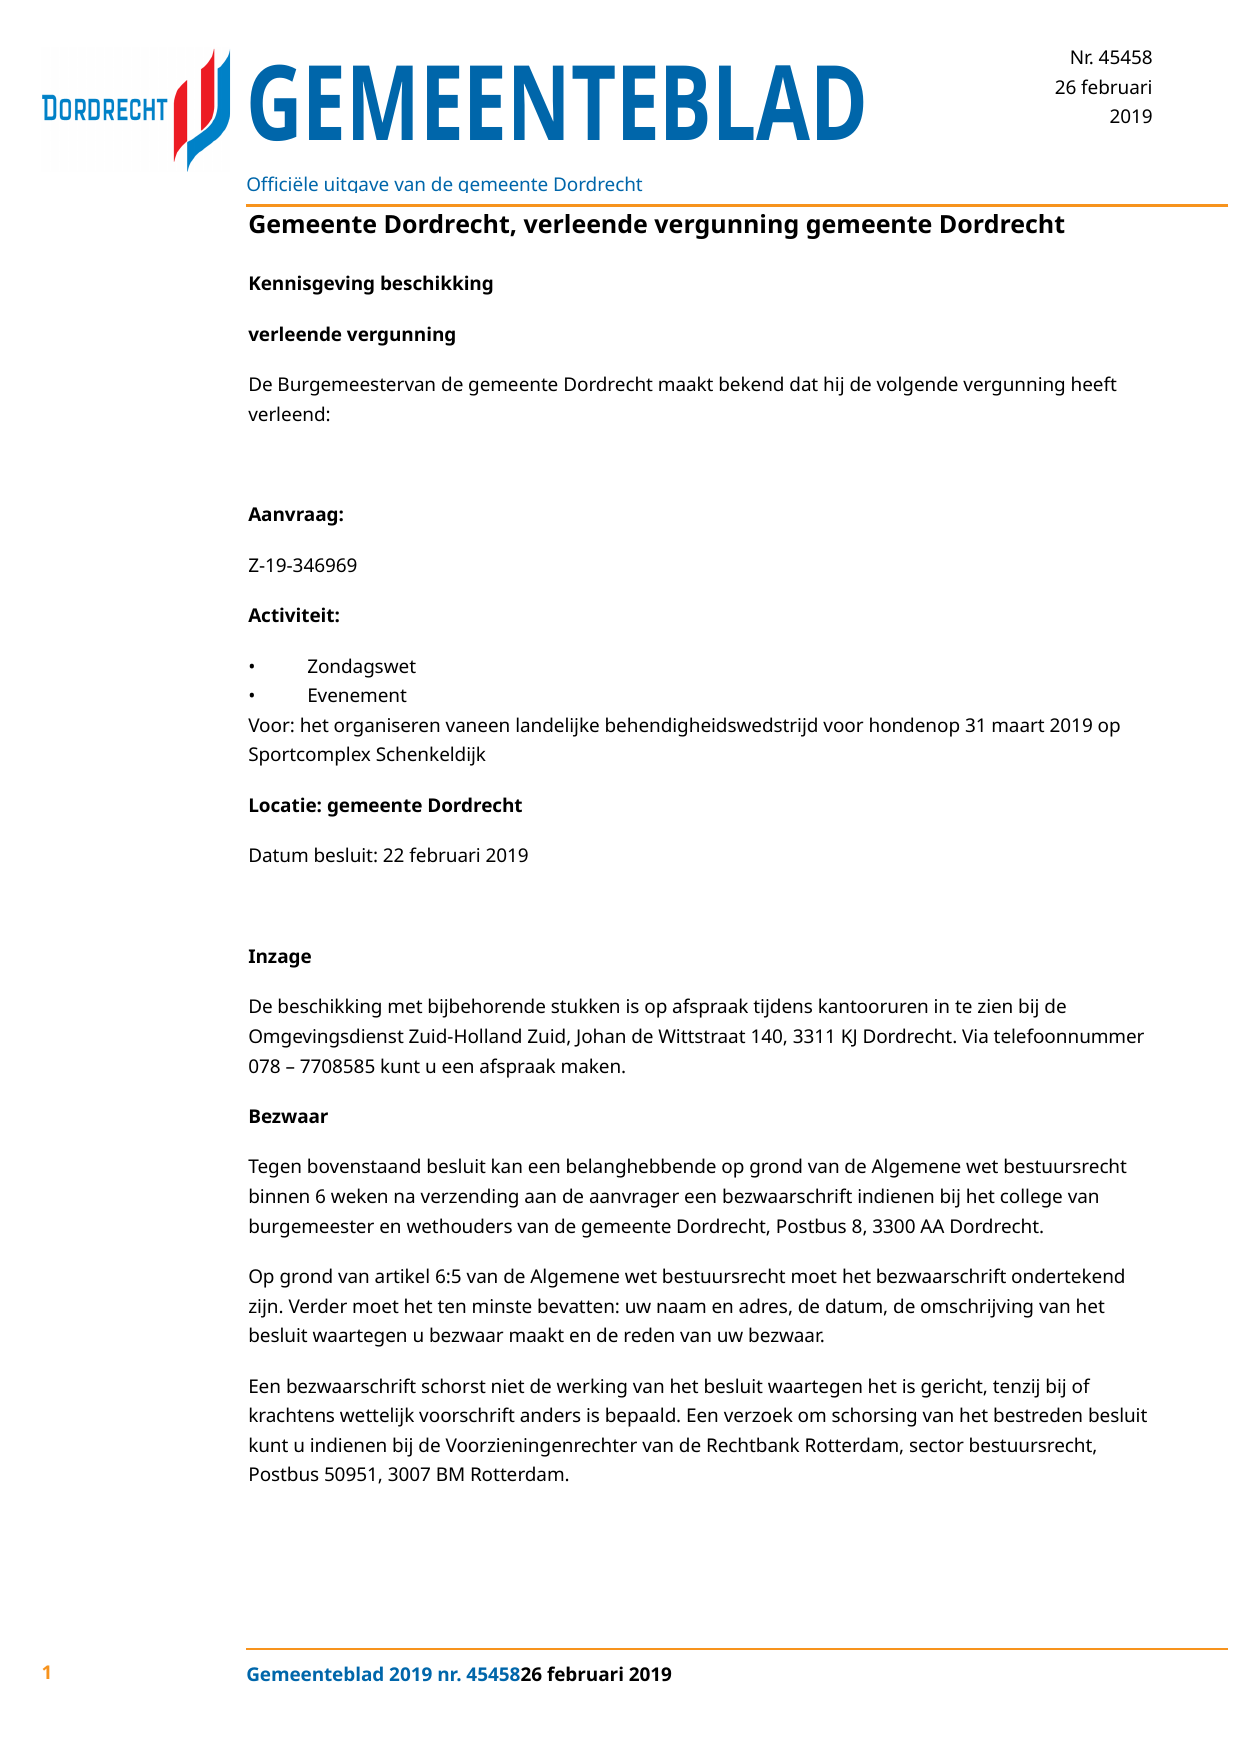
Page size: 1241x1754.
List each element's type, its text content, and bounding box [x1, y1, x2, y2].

text Op grond van artikel 6:5 van de Algemene wet bestuursrecht moet het bezwaarschrift ondertekend zijn. Verder moet het ten minste bevatten: uw naam en adres, de datum, de omschrijving van het besluit waartegen u bezwaar maakt en de reden van uw bezwaar. [248, 1263, 1152, 1348]
text Locatie: gemeente Dordrecht [248, 792, 1152, 818]
text Voor: het organiseren vaneen landelijke behendigheidswedstrijd voor hondenop 31 maart 2019 op Sportcomplex Schenkeldijk [248, 712, 1152, 767]
text Activiteit: [248, 602, 1152, 628]
text De beschikking met bijbehorende stukken is op afspraak tijdens kantooruren in te zien bij de Omgevingsdienst Zuid-Holland Zuid, Johan de Wittstraat 140, 3311 KJ Dordrecht. Via telefoonnummer 078 – 7708585 kunt u een afspraak maken. [248, 994, 1152, 1078]
text Gemeente Dordrecht, verleende vergunning gemeente Dordrecht [248, 207, 1152, 241]
text Tegen bovenstaand besluit kan een belanghebbende op grond van de Algemene wet bestuursrecht binnen 6 weken na verzending aan de aanvrager een bezwaarschrift indienen bij het college van burgemeester en wethouders van de gemeente Dordrecht, Postbus 8, 3300 AA Dordrecht. [248, 1154, 1152, 1238]
list Evenement [248, 682, 1152, 708]
text Datum besluit: 22 februari 2019 [248, 842, 1152, 868]
list Zondagswet [248, 653, 1152, 678]
picture [41, 47, 231, 172]
text Een bezwaarschrift schorst niet de werking van het besluit waartegen het is gericht, tenzij bij of krachtens wettelijk voorschrift anders is bepaald. Een verzoek om schorsing van het bestreden besluit kunt u indienen bij de Voorzieningenrechter van de Rechtbank Rotterdam, sector bestuursrecht, Postbus 50951, 3007 BM Rotterdam. [248, 1373, 1152, 1487]
text Bezwaar [248, 1103, 1152, 1129]
text Z-19-346969 [248, 552, 1152, 578]
text Kennisgeving beschikking [248, 270, 1152, 296]
text Aanvraag: [248, 502, 1152, 527]
text verleende vergunning [248, 321, 1152, 346]
text De Burgemeestervan de gemeente Dordrecht maakt bekend dat hij de volgende vergunning heeft verleend: [248, 371, 1152, 426]
text Inzage [248, 943, 1152, 969]
